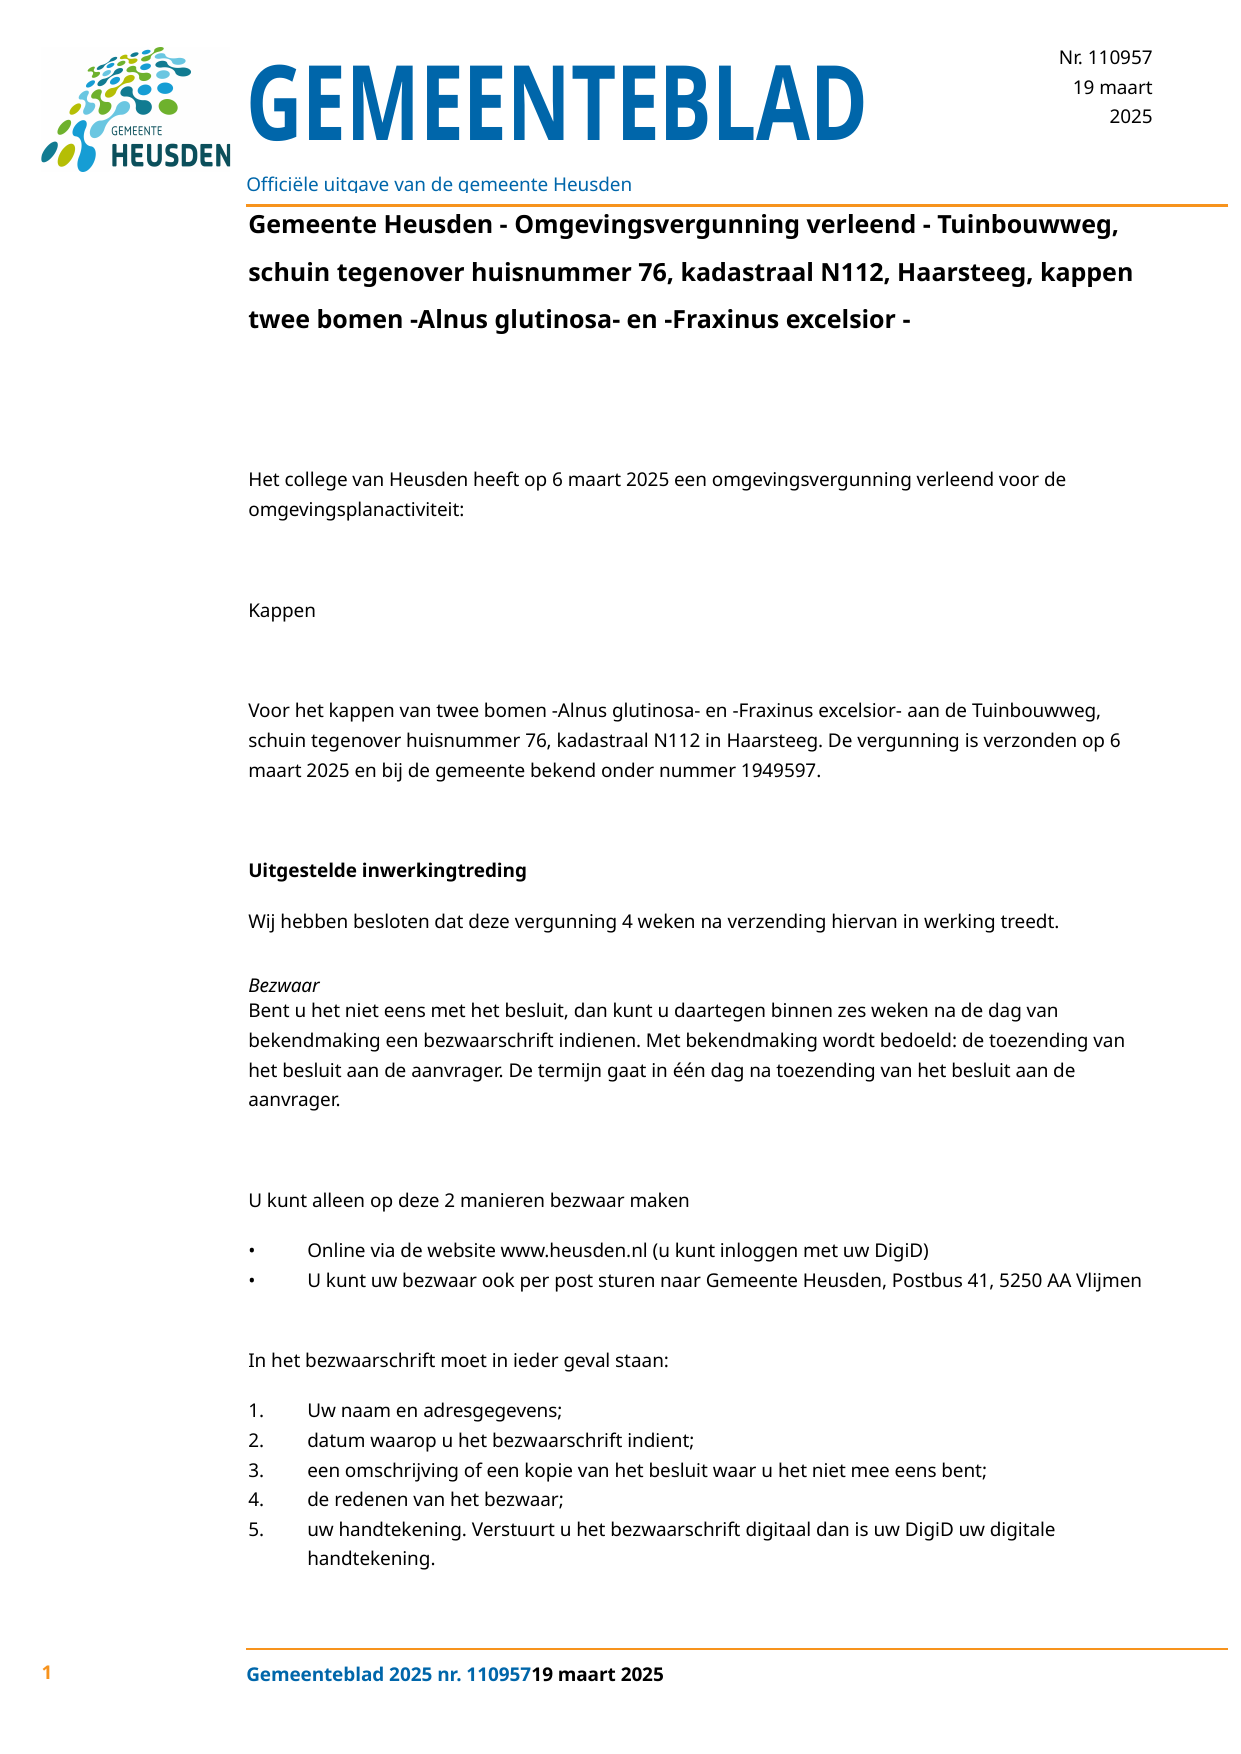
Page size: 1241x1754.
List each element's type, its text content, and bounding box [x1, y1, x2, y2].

list datum waarop u het bezwaarschrift indient; [248, 1427, 1152, 1453]
list uw handtekening. Verstuurt u het bezwaarschrift digitaal dan is uw DigiD uw digitale handtekening. [248, 1516, 1152, 1571]
list een omschrijving of een kopie van het besluit waar u het niet mee eens bent; [248, 1457, 1152, 1483]
list Uw naam en adresgegevens; [248, 1398, 1152, 1423]
text Kappen [248, 597, 1152, 622]
text Het college van Heusden heeft op 6 maart 2025 een omgevingsvergunning verleend voor de omgevingsplanactiviteit: [248, 466, 1152, 522]
list U kunt uw bezwaar ook per post sturen naar Gemeente Heusden, Postbus 41, 5250 AA Vlijmen [248, 1267, 1152, 1293]
text Gemeente Heusden - Omgevingsvergunning verleend - Tuinbouwweg, schuin tegenover huisnummer 76, kadastraal N112, Haarsteeg, kappen twee bomen -Alnus glutinosa- en -Fraxinus excelsior - [248, 207, 1152, 336]
list de redenen van het bezwaar; [248, 1486, 1152, 1512]
text U kunt alleen op deze 2 manieren bezwaar maken [248, 1187, 1152, 1213]
text Uitgestelde inwerkingtreding [248, 858, 1152, 883]
list Online via de website www.heusden.nl (u kunt inloggen met uw DigiD) [248, 1238, 1152, 1263]
text Wij hebben besloten dat deze vergunning 4 weken na verzending hiervan in werking treedt. [248, 908, 1152, 934]
text Bent u het niet eens met het besluit, dan kunt u daartegen binnen zes weken na de dag van bekendmaking een bezwaarschrift indienen. Met bekendmaking wordt bedoeld: de toezending van het besluit aan de aanvrager. De termijn gaat in één dag na toezending van het besluit aan de aanvrager. [248, 998, 1152, 1112]
text In het bezwaarschrift moet in ieder geval staan: [248, 1347, 1152, 1373]
text Bezwaar [248, 972, 1152, 998]
picture [41, 47, 231, 172]
text Voor het kappen van twee bomen -Alnus glutinosa- en -Fraxinus excelsior- aan de Tuinbouwweg, schuin tegenover huisnummer 76, kadastraal N112 in Haarsteeg. De vergunning is verzonden op 6 maart 2025 en bij de gemeente bekend onder nummer 1949597. [248, 698, 1152, 782]
